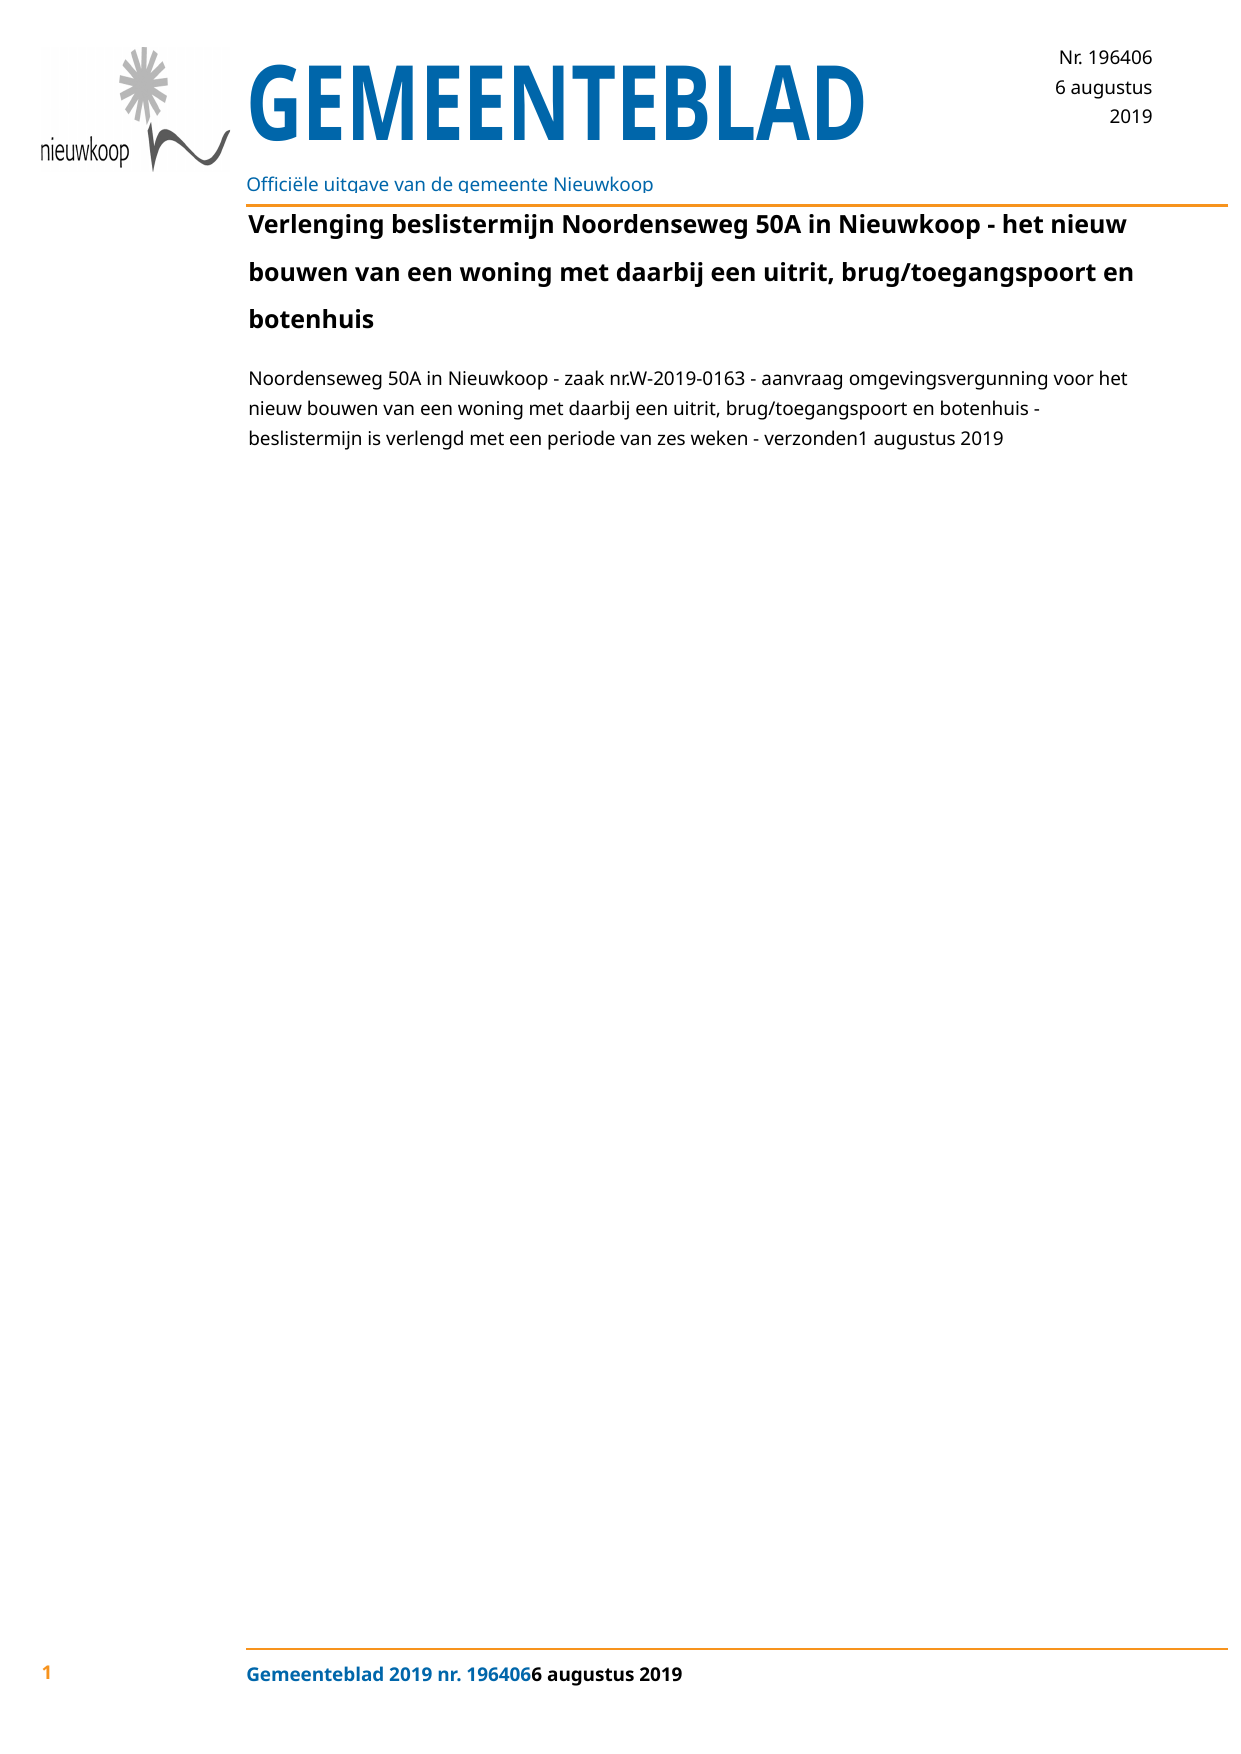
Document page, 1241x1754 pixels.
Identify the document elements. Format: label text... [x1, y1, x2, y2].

picture [41, 47, 231, 172]
text Verlenging beslistermijn Noordenseweg 50A in Nieuwkoop - het nieuw bouwen van een woning met daarbij een uitrit, brug/toegangspoort en botenhuis [248, 207, 1152, 336]
text Noordenseweg 50A in Nieuwkoop - zaak nr.W-2019-0163 - aanvraag omgevingsvergunning voor het nieuw bouwen van een woning met daarbij een uitrit, brug/toegangspoort en botenhuis - beslistermijn is verlengd met een periode van zes weken - verzonden1 augustus 2019 [248, 366, 1152, 450]
